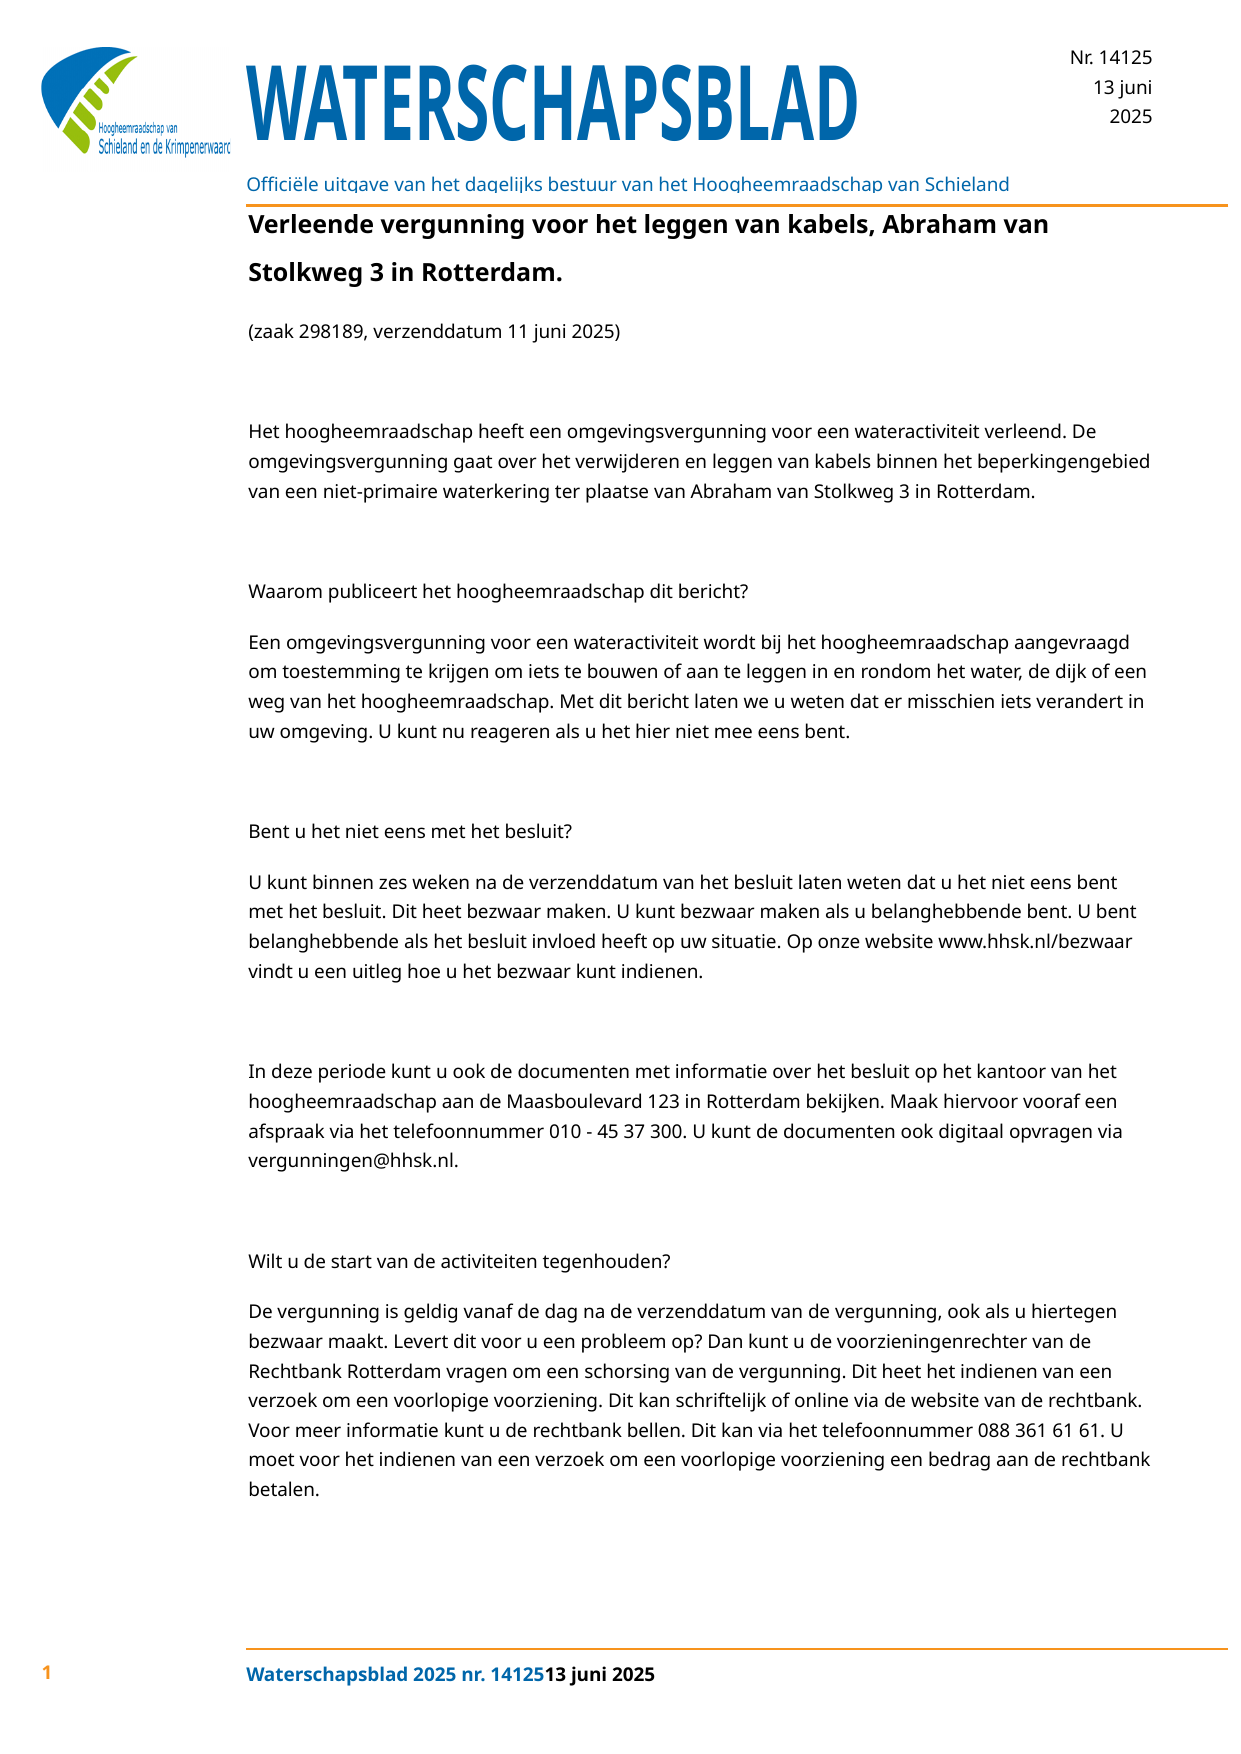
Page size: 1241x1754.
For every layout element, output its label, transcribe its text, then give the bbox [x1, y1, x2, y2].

text Wilt u de start van de activiteiten tegenhouden? [248, 1248, 1152, 1274]
text Het hoogheemraadschap heeft een omgevingsvergunning voor een wateractiviteit verleend. De omgevingsvergunning gaat over het verwijderen en leggen van kabels binnen het beperkingengebied van een niet-primaire waterkering ter plaatse van Abraham van Stolkweg 3 in Rotterdam. [248, 419, 1152, 504]
text Bent u het niet eens met het besluit? [248, 819, 1152, 844]
text Een omgevingsvergunning voor een wateractiviteit wordt bij het hoogheemraadschap aangevraagd om toestemming te krijgen om iets te bouwen of aan te leggen in en rondom het water, de dijk of een weg van het hoogheemraadschap. Met dit bericht laten we u weten dat er misschien iets verandert in uw omgeving. U kunt nu reageren als u het hier niet mee eens bent. [248, 629, 1152, 744]
picture [41, 47, 231, 172]
text In deze periode kunt u ook de documenten met informatie over het besluit op het kantoor van het hoogheemraadschap aan de Maasboulevard 123 in Rotterdam bekijken. Maak hiervoor vooraf een afspraak via het telefoonnummer 010 - 45 37 300. U kunt de documenten ook digitaal opvragen via vergunningen@hhsk.nl. [248, 1059, 1152, 1173]
text Waarom publiceert het hoogheemraadschap dit bericht? [248, 579, 1152, 604]
text De vergunning is geldig vanaf de dag na de verzenddatum van de vergunning, ook als u hiertegen bezwaar maakt. Levert dit voor u een probleem op? Dan kunt u de voorzieningenrechter van de Rechtbank Rotterdam vragen om een schorsing van de vergunning. Dit heet het indienen van een verzoek om een voorlopige voorziening. Dit kan schriftelijk of online via de website van de rechtbank. Voor meer informatie kunt u de rechtbank bellen. Dit kan via het telefoonnummer 088 361 61 61. U moet voor het indienen van een verzoek om een voorlopige voorziening een bedrag aan de rechtbank betalen. [248, 1299, 1152, 1502]
text U kunt binnen zes weken na de verzenddatum van het besluit laten weten dat u het niet eens bent met het besluit. Dit heet bezwaar maken. U kunt bezwaar maken als u belanghebbende bent. U bent belanghebbende als het besluit invloed heeft op uw situatie. Op onze website www.hhsk.nl/bezwaar vindt u een uitleg hoe u het bezwaar kunt indienen. [248, 869, 1152, 984]
text (zaak 298189, verzenddatum 11 juni 2025) [248, 318, 1152, 344]
text Verleende vergunning voor het leggen van kabels, Abraham van Stolkweg 3 in Rotterdam. [248, 207, 1152, 288]
